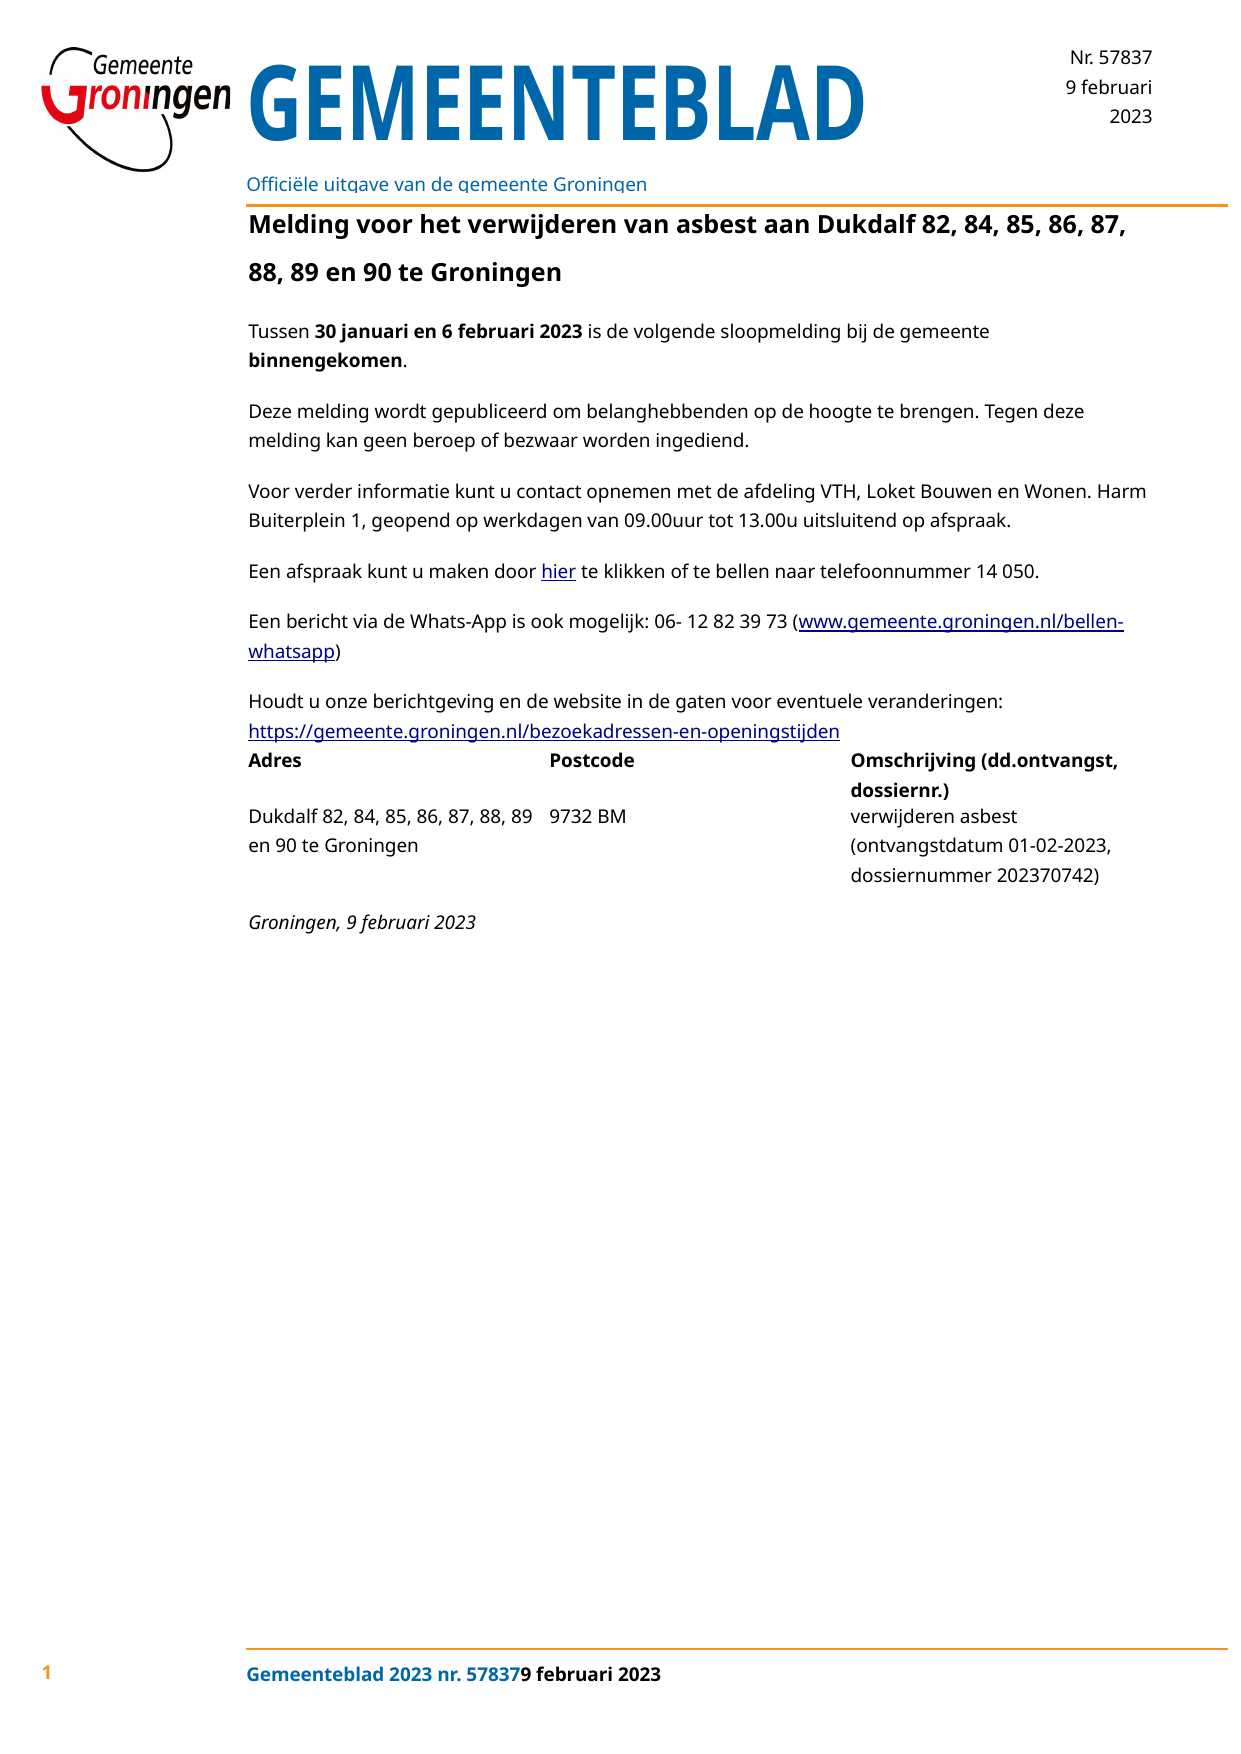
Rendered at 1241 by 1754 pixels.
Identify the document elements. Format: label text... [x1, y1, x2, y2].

table_cell Dukdalf 82, 84, 85, 86, 87, 88, 89 en 90 te Groningen [248, 803, 549, 888]
table_header Postcode [549, 748, 850, 803]
table_header Omschrijving (dd.ontvangst, dossiernr.) [850, 748, 1152, 803]
text Deze melding wordt gepubliceerd om belanghebbenden op de hoogte te brengen. Tegen deze melding kan geen beroep of bezwaar worden ingediend. [248, 398, 1152, 453]
text Voor verder informatie kunt u contact opnemen met de afdeling VTH, Loket Bouwen en Wonen. Harm Buiterplein 1, geopend op werkdagen van 09.00uur tot 13.00u uitsluitend op afspraak. [248, 478, 1152, 533]
text Melding voor het verwijderen van asbest aan Dukdalf 82, 84, 85, 86, 87, 88, 89 en 90 te Groningen [248, 207, 1152, 288]
table_cell 9732 BM [549, 803, 850, 888]
picture [41, 47, 231, 172]
text Een bericht via de Whats-App is ook mogelijk: 06- 12 82 39 73 (www.gemeente.groningen.nl/bellen-whatsapp) [248, 608, 1152, 664]
table_cell verwijderen asbest (ontvangstdatum 01-02-2023, dossiernummer 202370742) [850, 803, 1152, 888]
table_header Adres [248, 748, 549, 803]
text Een afspraak kunt u maken door hier te klikken of te bellen naar telefoonnummer 14 050. [248, 558, 1152, 584]
text Tussen 30 januari en 6 februari 2023 is de volgende sloopmelding bij de gemeente binnengekomen. [248, 318, 1152, 373]
text Houdt u onze berichtgeving en de website in de gaten voor eventuele veranderingen: https://gemeente.groningen.nl/bezoekadressen-en-openingstijden [248, 688, 1152, 744]
text Groningen, 9 februari 2023 [248, 909, 1152, 935]
